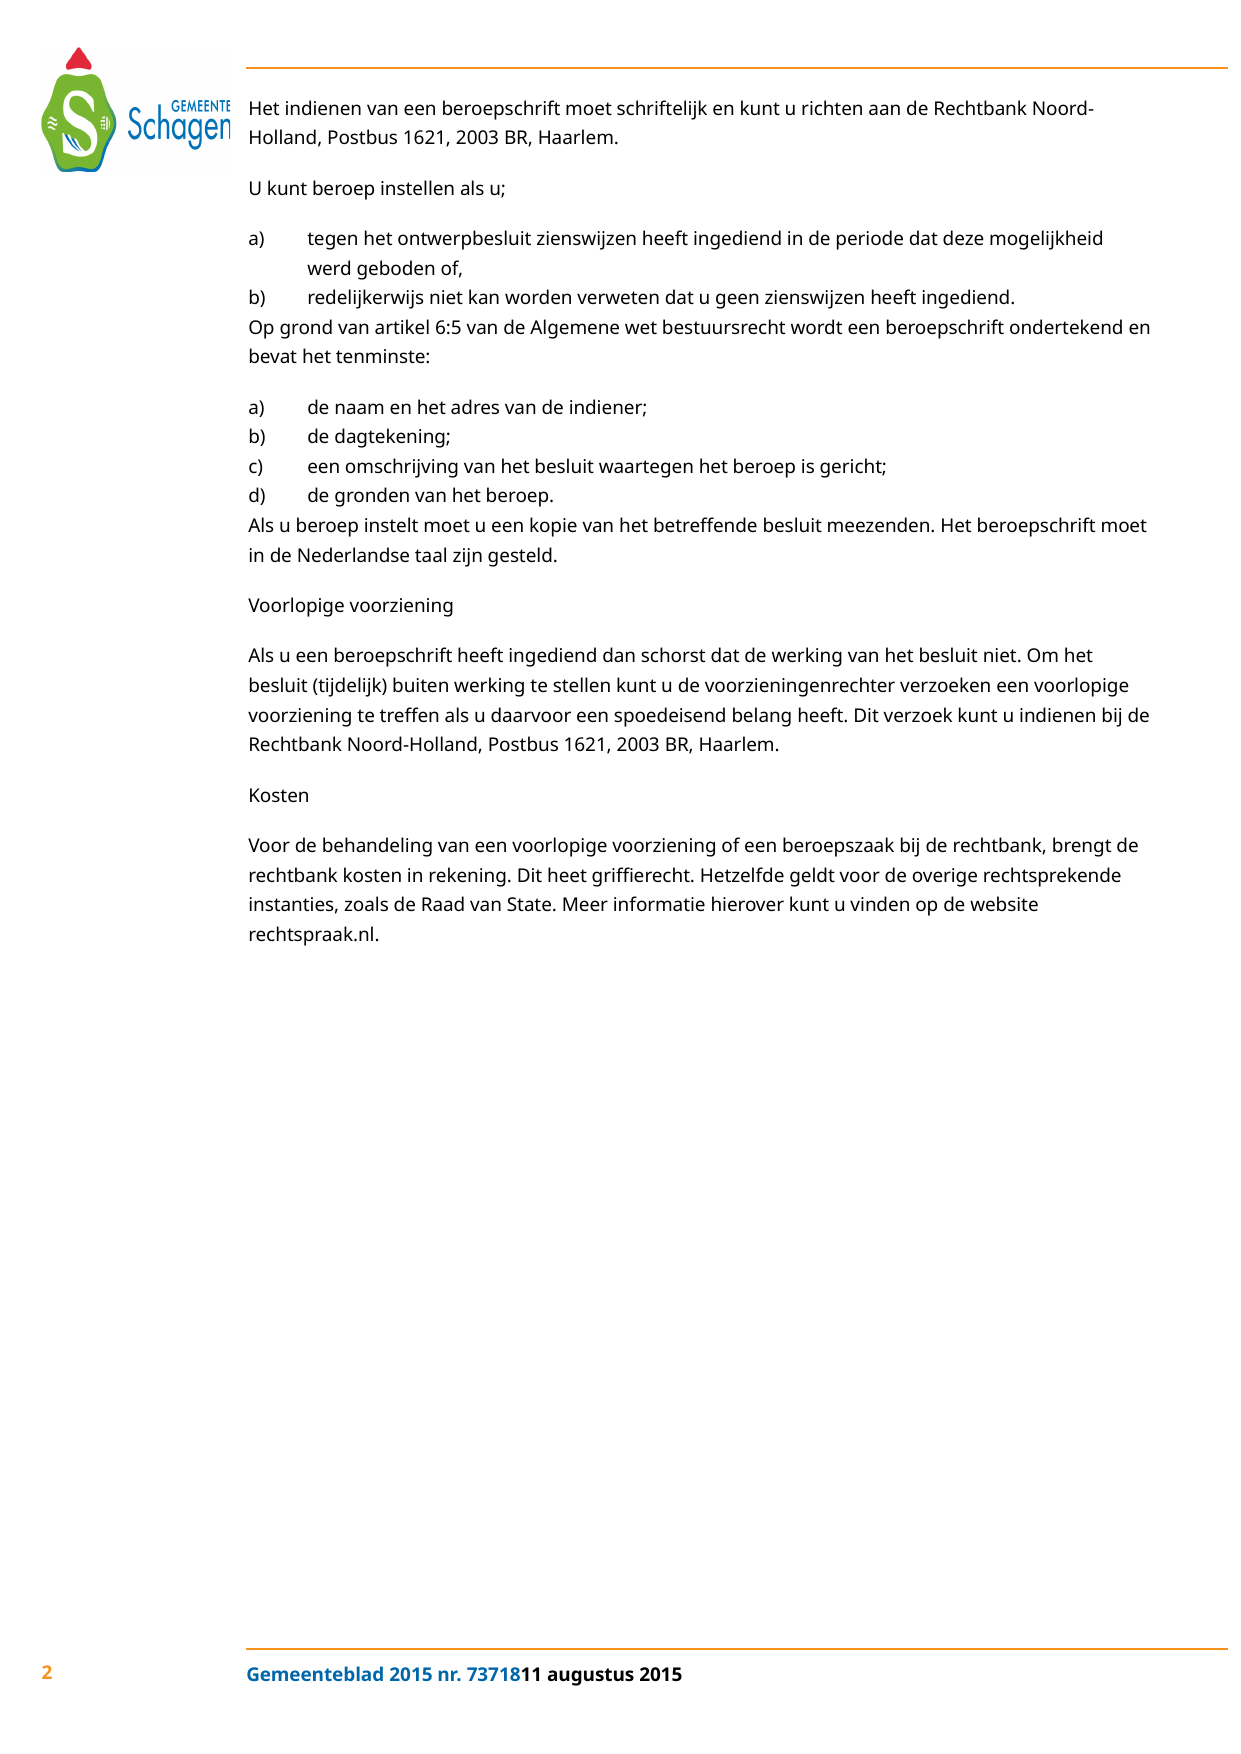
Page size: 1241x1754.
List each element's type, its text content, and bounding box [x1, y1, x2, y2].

picture [41, 47, 231, 172]
list een omschrijving van het besluit waartegen het beroep is gericht; [248, 453, 1152, 479]
text Op grond van artikel 6:5 van de Algemene wet bestuursrecht wordt een beroepschrift ondertekend en bevat het tenminste: [248, 314, 1152, 369]
list de dagtekening; [248, 423, 1152, 449]
list tegen het ontwerpbesluit zienswijzen heeft ingediend in de periode dat deze mogelijkheid werd geboden of, [248, 225, 1152, 281]
list de naam en het adres van de indiener; [248, 394, 1152, 420]
text Als u beroep instelt moet u een kopie van het betreffende besluit meezenden. Het beroepschrift moet in de Nederlandse taal zijn gesteld. [248, 512, 1152, 568]
text Het indienen van een beroepschrift moet schriftelijk en kunt u richten aan de Rechtbank Noord-Holland, Postbus 1621, 2003 BR, Haarlem. [248, 95, 1152, 150]
text Kosten [248, 782, 1152, 808]
text Voor de behandeling van een voorlopige voorziening of een beroepszaak bij de rechtbank, brengt de rechtbank kosten in rekening. Dit heet griffierecht. Hetzelfde geldt voor de overige rechtsprekende instanties, zoals de Raad van State. Meer informatie hierover kunt u vinden op de website rechtspraak.nl. [248, 832, 1152, 947]
text Als u een beroepschrift heeft ingediend dan schorst dat de werking van het besluit niet. Om het besluit (tijdelijk) buiten werking te stellen kunt u de voorzieningenrechter verzoeken een voorlopige voorziening te treffen als u daarvoor een spoedeisend belang heeft. Dit verzoek kunt u indienen bij de Rechtbank Noord-Holland, Postbus 1621, 2003 BR, Haarlem. [248, 643, 1152, 757]
list de gronden van het beroep. [248, 483, 1152, 508]
list redelijkerwijs niet kan worden verweten dat u geen zienswijzen heeft ingediend. [248, 284, 1152, 310]
text Voorlopige voorziening [248, 592, 1152, 618]
text U kunt beroep instellen als u; [248, 175, 1152, 201]
